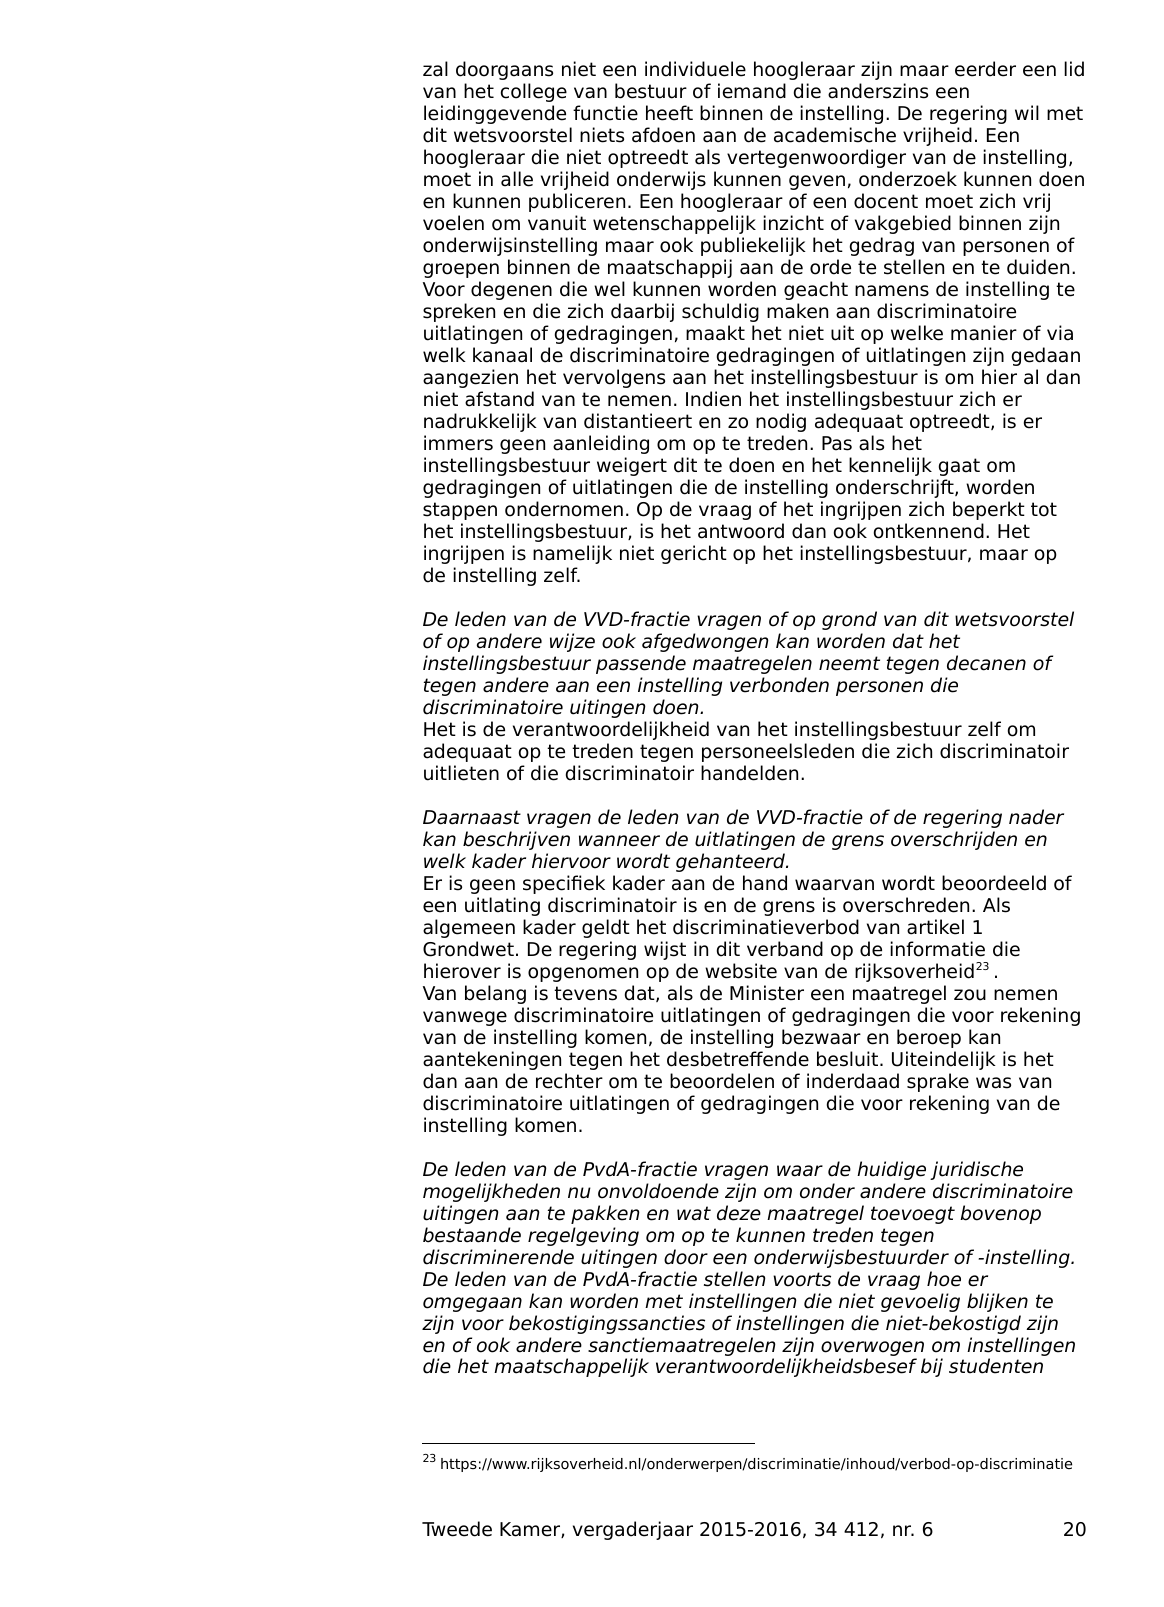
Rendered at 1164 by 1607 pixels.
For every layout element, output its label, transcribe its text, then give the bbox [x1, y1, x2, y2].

text Het is de verantwoordelijkheid van het instellingsbestuur zelf om adequaat op te treden tegen personeelsleden die zich discriminatoir uitlieten of die discriminatoir handelden. [422, 719, 1087, 784]
text https://www.rijksoverheid.nl/onderwerpen/discriminatie/inhoud/verbod-op-discriminatie [422, 1452, 1087, 1474]
text Van belang is tevens dat, als de Minister een maatregel zou nemen vanwege discriminatoire uitlatingen of gedragingen die voor rekening van de instelling komen, de instelling bezwaar en beroep kan aantekeningen tegen het desbetreffende besluit. Uiteindelijk is het dan aan de rechter om te beoordelen of inderdaad sprake was van discriminatoire uitlatingen of gedragingen die voor rekening van de instelling komen. [422, 983, 1087, 1136]
text zal doorgaans niet een individuele hoogleraar zijn maar eerder een lid van het college van bestuur of iemand die anderszins een leidinggevende functie heeft binnen de instelling. De regering wil met dit wetsvoorstel niets afdoen aan de academische vrijheid. Een hoogleraar die niet optreedt als vertegenwoordiger van de instelling, moet in alle vrijheid onderwijs kunnen geven, onderzoek kunnen doen en kunnen publiceren. Een hoogleraar of een docent moet zich vrij voelen om vanuit wetenschappelijk inzicht of vakgebied binnen zijn onderwijsinstelling maar ook publiekelijk het gedrag van personen of groepen binnen de maatschappij aan de orde te stellen en te duiden. Voor degenen die wel kunnen worden geacht namens de instelling te spreken en die zich daarbij schuldig maken aan discriminatoire uitlatingen of gedragingen, maakt het niet uit op welke manier of via welk kanaal de discriminatoire gedragingen of uitlatingen zijn gedaan aangezien het vervolgens aan het instellingsbestuur is om hier al dan niet afstand van te nemen. Indien het instellingsbestuur zich er nadrukkelijk van distantieert en zo nodig adequaat optreedt, is er immers geen aanleiding om op te treden. Pas als het instellingsbestuur weigert dit te doen en het kennelijk gaat om gedragingen of uitlatingen die de instelling onderschrijft, worden stappen ondernomen. Op de vraag of het ingrijpen zich beperkt tot het instellingsbestuur, is het antwoord dan ook ontkennend. Het ingrijpen is namelijk niet gericht op het instellingsbestuur, maar op de instelling zelf. [422, 59, 1087, 587]
text De leden van de PvdA-fractie vragen waar de huidige juridische mogelijkheden nu onvoldoende zijn om onder andere discriminatoire uitingen aan te pakken en wat deze maatregel toevoegt bovenop bestaande regelgeving om op te kunnen treden tegen discriminerende uitingen door een onderwijsbestuurder of -instelling. De leden van de PvdA-fractie stellen voorts de vraag hoe er omgegaan kan worden met instellingen die niet gevoelig blijken te zijn voor bekostigingssancties of instellingen die niet-bekostigd zijn en of ook andere sanctiemaatregelen zijn overwogen om instellingen die het maatschappelijk verantwoordelijkheidsbesef bij studenten [422, 1159, 1087, 1378]
text Er is geen specifiek kader aan de hand waarvan wordt beoordeeld of een uitlating discriminatoir is en de grens is overschreden. Als algemeen kader geldt het discriminatieverbod van artikel 1 Grondwet. De regering wijst in dit verband op de informatie die hierover is opgenomen op de website van de rijksoverheid. [422, 873, 1087, 983]
text De leden van de VVD-fractie vragen of op grond van dit wetsvoorstel of op andere wijze ook afgedwongen kan worden dat het instellingsbestuur passende maatregelen neemt tegen decanen of tegen andere aan een instelling verbonden personen die discriminatoire uitingen doen. [422, 609, 1087, 719]
text Daarnaast vragen de leden van de VVD-fractie of de regering nader kan beschrijven wanneer de uitlatingen de grens overschrijden en welk kader hiervoor wordt gehanteerd. [422, 807, 1087, 873]
